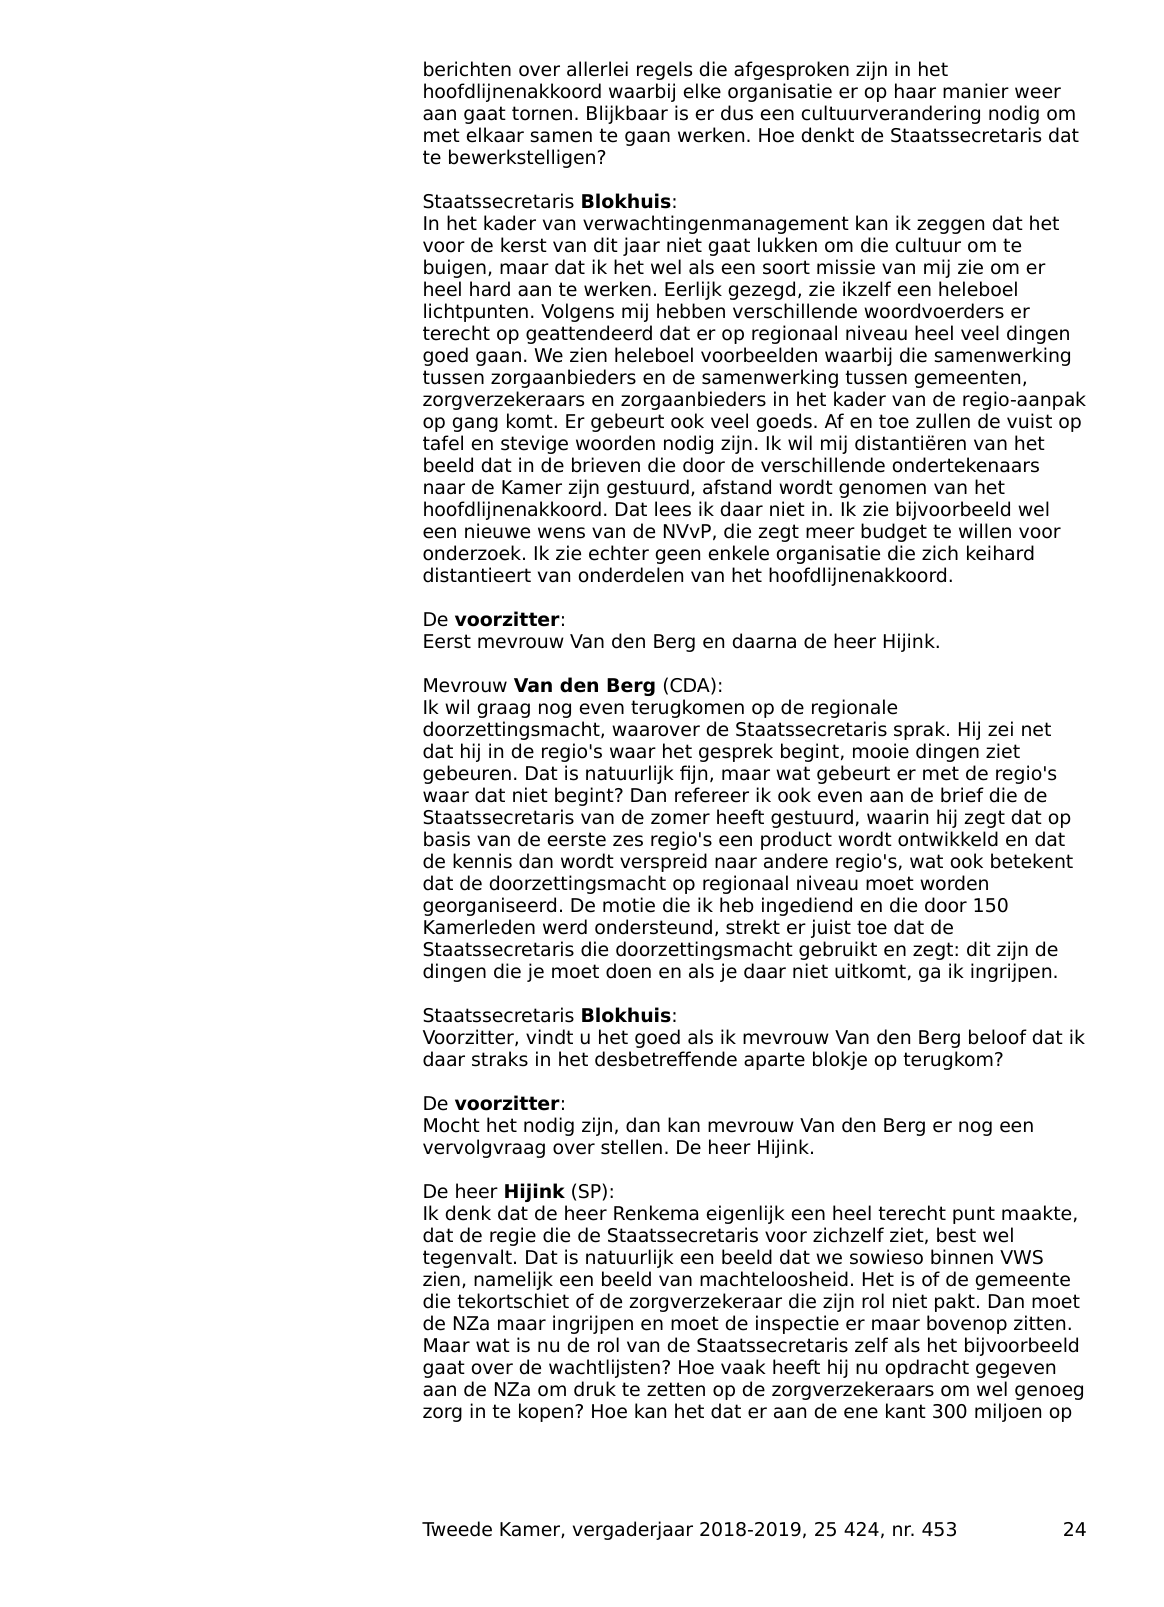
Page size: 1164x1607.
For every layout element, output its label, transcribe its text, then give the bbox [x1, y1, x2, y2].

text Mevrouw Van den Berg (CDA): [422, 675, 1087, 697]
text De voorzitter: [422, 1093, 1087, 1115]
text De heer Hijink (SP): [422, 1181, 1087, 1203]
text Ik denk dat de heer Renkema eigenlijk een heel terecht punt maakte, dat de regie die de Staatssecretaris voor zichzelf ziet, best wel tegenvalt. Dat is natuurlijk een beeld dat we sowieso binnen VWS zien, namelijk een beeld van machteloosheid. Het is of de gemeente die tekortschiet of de zorgverzekeraar die zijn rol niet pakt. Dan moet de NZa maar ingrijpen en moet de inspectie er maar bovenop zitten. Maar wat is nu de rol van de Staatssecretaris zelf als het bijvoorbeeld gaat over de wachtlijsten? Hoe vaak heeft hij nu opdracht gegeven aan de NZa om druk te zetten op de zorgverzekeraars om wel genoeg zorg in te kopen? Hoe kan het dat er aan de ene kant 300 miljoen op [422, 1203, 1087, 1423]
text Voorzitter, vindt u het goed als ik mevrouw Van den Berg beloof dat ik daar straks in het desbetreffende aparte blokje op terugkom? [422, 1027, 1087, 1071]
text Staatssecretaris Blokhuis: [422, 1005, 1087, 1027]
text Mocht het nodig zijn, dan kan mevrouw Van den Berg er nog een vervolgvraag over stellen. De heer Hijink. [422, 1115, 1087, 1159]
text Staatssecretaris Blokhuis: [422, 191, 1087, 213]
text Ik wil graag nog even terugkomen op de regionale doorzettingsmacht, waarover de Staatssecretaris sprak. Hij zei net dat hij in de regio's waar het gesprek begint, mooie dingen ziet gebeuren. Dat is natuurlijk fijn, maar wat gebeurt er met de regio's waar dat niet begint? Dan refereer ik ook even aan de brief die de Staatssecretaris van de zomer heeft gestuurd, waarin hij zegt dat op basis van de eerste zes regio's een product wordt ontwikkeld en dat de kennis dan wordt verspreid naar andere regio's, wat ook betekent dat de doorzettingsmacht op regionaal niveau moet worden georganiseerd. De motie die ik heb ingediend en die door 150 Kamerleden werd ondersteund, strekt er juist toe dat de Staatssecretaris die doorzettingsmacht gebruikt en zegt: dit zijn de dingen die je moet doen en als je daar niet uitkomt, ga ik ingrijpen. [422, 697, 1087, 983]
text In het kader van verwachtingenmanagement kan ik zeggen dat het voor de kerst van dit jaar niet gaat lukken om die cultuur om te buigen, maar dat ik het wel als een soort missie van mij zie om er heel hard aan te werken. Eerlijk gezegd, zie ikzelf een heleboel lichtpunten. Volgens mij hebben verschillende woordvoerders er terecht op geattendeerd dat er op regionaal niveau heel veel dingen goed gaan. We zien heleboel voorbeelden waarbij die samenwerking tussen zorgaanbieders en de samenwerking tussen gemeenten, zorgverzekeraars en zorgaanbieders in het kader van de regio-aanpak op gang komt. Er gebeurt ook veel goeds. Af en toe zullen de vuist op tafel en stevige woorden nodig zijn. Ik wil mij distantiëren van het beeld dat in de brieven die door de verschillende ondertekenaars naar de Kamer zijn gestuurd, afstand wordt genomen van het hoofdlijnenakkoord. Dat lees ik daar niet in. Ik zie bijvoorbeeld wel een nieuwe wens van de NVvP, die zegt meer budget te willen voor onderzoek. Ik zie echter geen enkele organisatie die zich keihard distantieert van onderdelen van het hoofdlijnenakkoord. [422, 213, 1087, 587]
text berichten over allerlei regels die afgesproken zijn in het hoofdlijnenakkoord waarbij elke organisatie er op haar manier weer aan gaat tornen. Blijkbaar is er dus een cultuurverandering nodig om met elkaar samen te gaan werken. Hoe denkt de Staatssecretaris dat te bewerkstelligen? [422, 59, 1087, 169]
text De voorzitter: [422, 609, 1087, 631]
text Eerst mevrouw Van den Berg en daarna de heer Hijink. [422, 631, 1087, 653]
